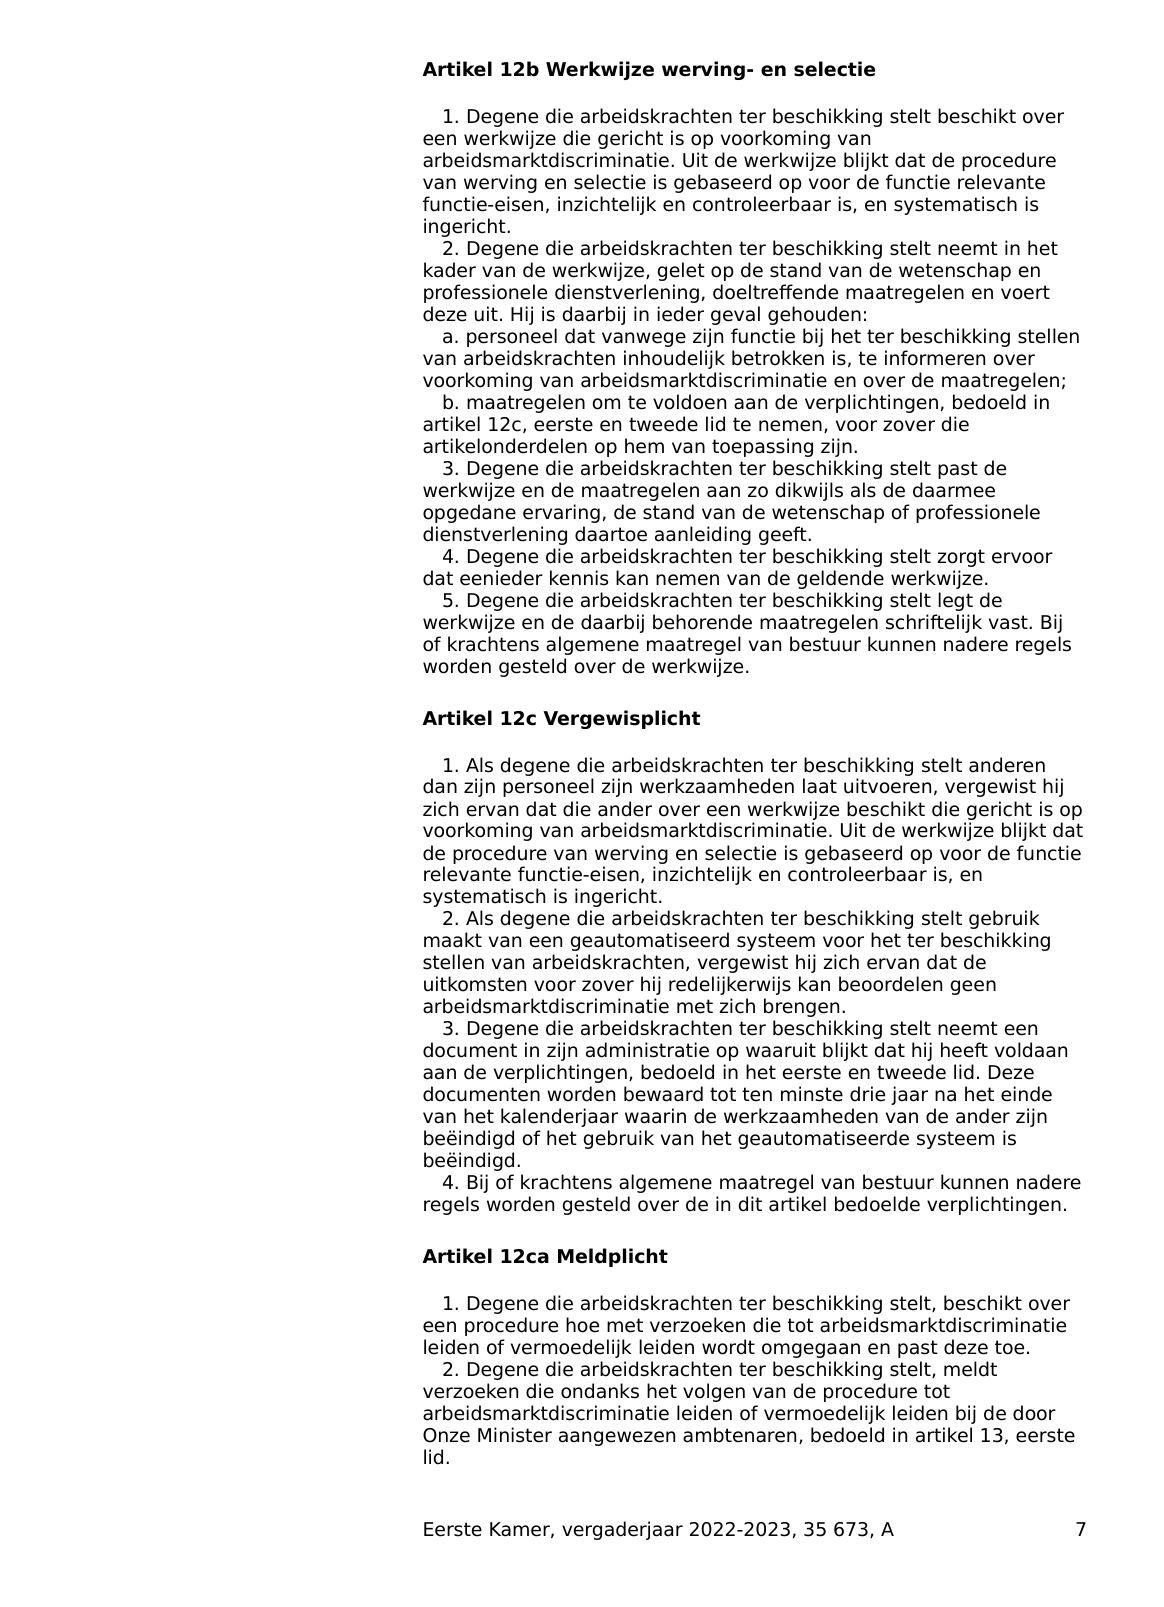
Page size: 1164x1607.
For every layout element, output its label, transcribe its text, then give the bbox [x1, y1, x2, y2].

text 1. Degene die arbeidskrachten ter beschikking stelt beschikt over een werkwijze die gericht is op voorkoming van arbeidsmarktdiscriminatie. Uit de werkwijze blijkt dat de procedure van werving en selectie is gebaseerd op voor de functie relevante functie-eisen, inzichtelijk en controleerbaar is, en systematisch is ingericht. [422, 106, 1087, 238]
text 2. Degene die arbeidskrachten ter beschikking stelt neemt in het kader van de werkwijze, gelet op de stand van de wetenschap en professionele dienstverlening, doeltreffende maatregelen en voert deze uit. Hij is daarbij in ieder geval gehouden: [422, 238, 1087, 326]
text 4. Degene die arbeidskrachten ter beschikking stelt zorgt ervoor dat eenieder kennis kan nemen van de geldende werkwijze. [422, 546, 1087, 589]
text 1. Als degene die arbeidskrachten ter beschikking stelt anderen dan zijn personeel zijn werkzaamheden laat uitvoeren, vergewist hij zich ervan dat die ander over een werkwijze beschikt die gericht is op voorkoming van arbeidsmarktdiscriminatie. Uit de werkwijze blijkt dat de procedure van werving en selectie is gebaseerd op voor de functie relevante functie-eisen, inzichtelijk en controleerbaar is, en systematisch is ingericht. [422, 754, 1087, 908]
subtitle Artikel 12b Werkwijze werving- en selectie [422, 59, 1087, 81]
text 2. Degene die arbeidskrachten ter beschikking stelt, meldt verzoeken die ondanks het volgen van de procedure tot arbeidsmarktdiscriminatie leiden of vermoedelijk leiden bij de door Onze Minister aangewezen ambtenaren, bedoeld in artikel 13, eerste lid. [422, 1359, 1087, 1469]
text 1. Degene die arbeidskrachten ter beschikking stelt, beschikt over een procedure hoe met verzoeken die tot arbeidsmarktdiscriminatie leiden of vermoedelijk leiden wordt omgegaan en past deze toe. [422, 1293, 1087, 1359]
text 3. Degene die arbeidskrachten ter beschikking stelt neemt een document in zijn administratie op waaruit blijkt dat hij heeft voldaan aan de verplichtingen, bedoeld in het eerste en tweede lid. Deze documenten worden bewaard tot ten minste drie jaar na het einde van het kalenderjaar waarin de werkzaamheden van de ander zijn beëindigd of het gebruik van het geautomatiseerde systeem is beëindigd. [422, 1018, 1087, 1172]
subtitle Artikel 12c Vergewisplicht [422, 707, 1087, 729]
text 4. Bij of krachtens algemene maatregel van bestuur kunnen nadere regels worden gesteld over de in dit artikel bedoelde verplichtingen. [422, 1172, 1087, 1216]
text 3. Degene die arbeidskrachten ter beschikking stelt past de werkwijze en de maatregelen aan zo dikwijls als de daarmee opgedane ervaring, de stand van de wetenschap of professionele dienstverlening daartoe aanleiding geeft. [422, 458, 1087, 546]
subtitle Artikel 12ca Meldplicht [422, 1246, 1087, 1268]
text 5. Degene die arbeidskrachten ter beschikking stelt legt de werkwijze en de daarbij behorende maatregelen schriftelijk vast. Bij of krachtens algemene maatregel van bestuur kunnen nadere regels worden gesteld over de werkwijze. [422, 589, 1087, 677]
text b. maatregelen om te voldoen aan de verplichtingen, bedoeld in artikel 12c, eerste en tweede lid te nemen, voor zover die artikelonderdelen op hem van toepassing zijn. [422, 392, 1087, 458]
text a. personeel dat vanwege zijn functie bij het ter beschikking stellen van arbeidskrachten inhoudelijk betrokken is, te informeren over voorkoming van arbeidsmarktdiscriminatie en over de maatregelen; [422, 326, 1087, 392]
text 2. Als degene die arbeidskrachten ter beschikking stelt gebruik maakt van een geautomatiseerd systeem voor het ter beschikking stellen van arbeidskrachten, vergewist hij zich ervan dat de uitkomsten voor zover hij redelijkerwijs kan beoordelen geen arbeidsmarktdiscriminatie met zich brengen. [422, 908, 1087, 1018]
